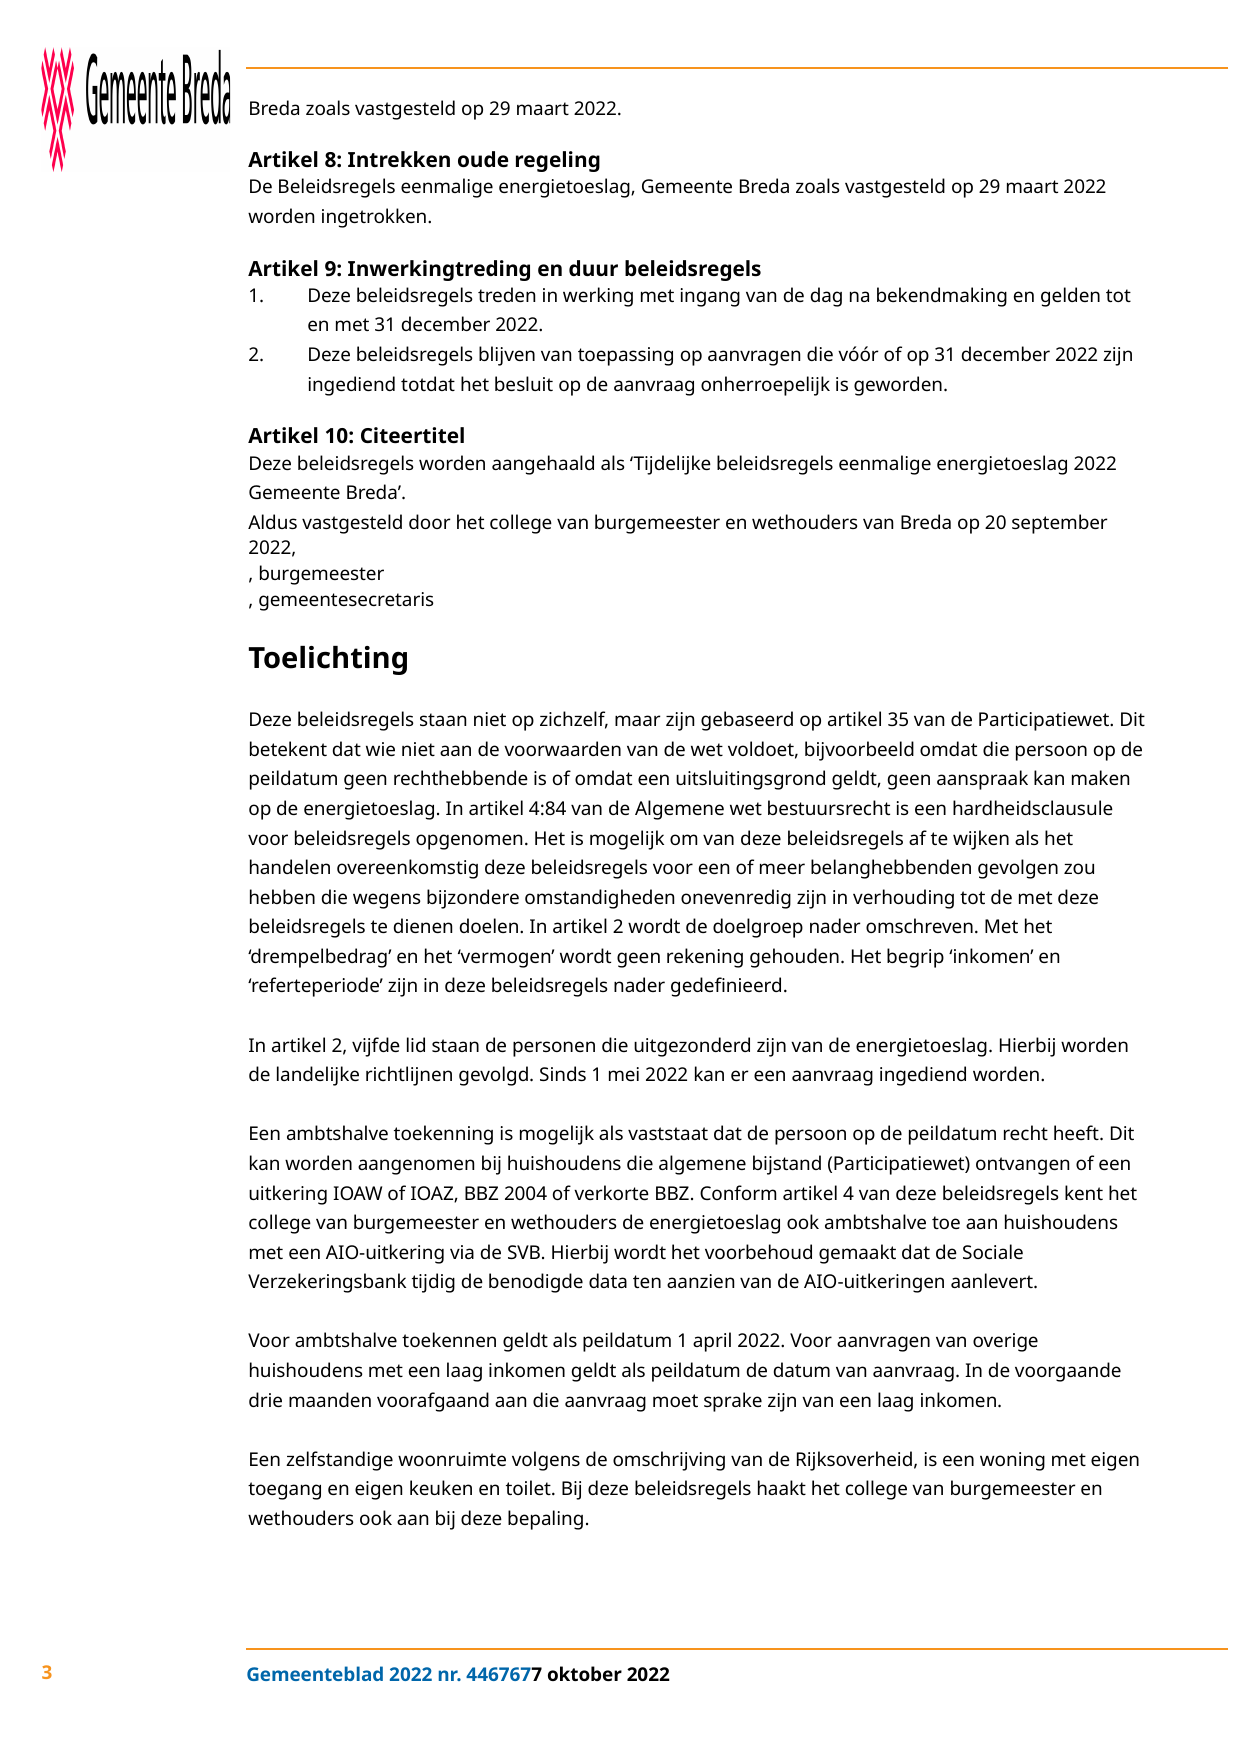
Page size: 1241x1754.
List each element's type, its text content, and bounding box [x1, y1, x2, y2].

text In artikel 2, vijfde lid staan de personen die uitgezonderd zijn van de energietoeslag. Hierbij worden de landelijke richtlijnen gevolgd. Sinds 1 mei 2022 kan er een aanvraag ingediend worden. [248, 1032, 1152, 1087]
text , burgemeester [248, 560, 1152, 586]
text Breda zoals vastgesteld op 29 maart 2022. [248, 95, 1152, 121]
text Deze beleidsregels staan niet op zichzelf, maar zijn gebaseerd op artikel 35 van de Participatiewet. Dit betekent dat wie niet aan de voorwaarden van de wet voldoet, bijvoorbeeld omdat die persoon op de peildatum geen rechthebbende is of omdat een uitsluitingsgrond geldt, geen aanspraak kan maken op de energietoeslag. In artikel 4:84 van de Algemene wet bestuursrecht is een hardheidsclausule voor beleidsregels opgenomen. Het is mogelijk om van deze beleidsregels af te wijken als het handelen overeenkomstig deze beleidsregels voor een of meer belanghebbenden gevolgen zou hebben die wegens bijzondere omstandigheden onevenredig zijn in verhouding tot de met deze beleidsregels te dienen doelen. In artikel 2 wordt de doelgroep nader omschreven. Met het ‘drempelbedrag’ en het ‘vermogen’ wordt geen rekening gehouden. Het begrip ‘inkomen’ en ‘referteperiode’ zijn in deze beleidsregels nader gedefinieerd. [248, 706, 1152, 998]
text Artikel 10: Citeertitel [248, 421, 1152, 450]
list Deze beleidsregels blijven van toepassing op aanvragen die vóór of op 31 december 2022 zijn ingediend totdat het besluit op de aanvraag onherroepelijk is geworden. [248, 341, 1152, 397]
text Aldus vastgesteld door het college van burgemeester en wethouders van Breda op 20 september 2022, [248, 509, 1152, 560]
text Toelichting [248, 637, 1152, 677]
text Een zelfstandige woonruimte volgens de omschrijving van de Rijksoverheid, is een woning met eigen toegang en eigen keuken en toilet. Bij deze beleidsregels haakt het college van burgemeester en wethouders ook aan bij deze bepaling. [248, 1446, 1152, 1531]
text Artikel 8: Intrekken oude regeling [248, 145, 1152, 174]
list Deze beleidsregels treden in werking met ingang van de dag na bekendmaking en gelden tot en met 31 december 2022. [248, 282, 1152, 337]
picture [41, 47, 231, 172]
text De Beleidsregels eenmalige energietoeslag, Gemeente Breda zoals vastgesteld op 29 maart 2022 worden ingetrokken. [248, 174, 1152, 229]
text , gemeentesecretaris [248, 586, 1152, 612]
text Deze beleidsregels worden aangehaald als ‘Tijdelijke beleidsregels eenmalige energietoeslag 2022 Gemeente Breda’. [248, 450, 1152, 505]
text Artikel 9: Inwerkingtreding en duur beleidsregels [248, 254, 1152, 282]
text Voor ambtshalve toekennen geldt als peildatum 1 april 2022. Voor aanvragen van overige huishoudens met een laag inkomen geldt als peildatum de datum van aanvraag. In de voorgaande drie maanden voorafgaand aan die aanvraag moet sprake zijn van een laag inkomen. [248, 1328, 1152, 1412]
text Een ambtshalve toekenning is mogelijk als vaststaat dat de persoon op de peildatum recht heeft. Dit kan worden aangenomen bij huishoudens die algemene bijstand (Participatiewet) ontvangen of een uitkering IOAW of IOAZ, BBZ 2004 of verkorte BBZ. Conform artikel 4 van deze beleidsregels kent het college van burgemeester en wethouders de energietoeslag ook ambtshalve toe aan huishoudens met een AIO-uitkering via de SVB. Hierbij wordt het voorbehoud gemaakt dat de Sociale Verzekeringsbank tijdig de benodigde data ten aanzien van de AIO-uitkeringen aanlevert. [248, 1121, 1152, 1294]
